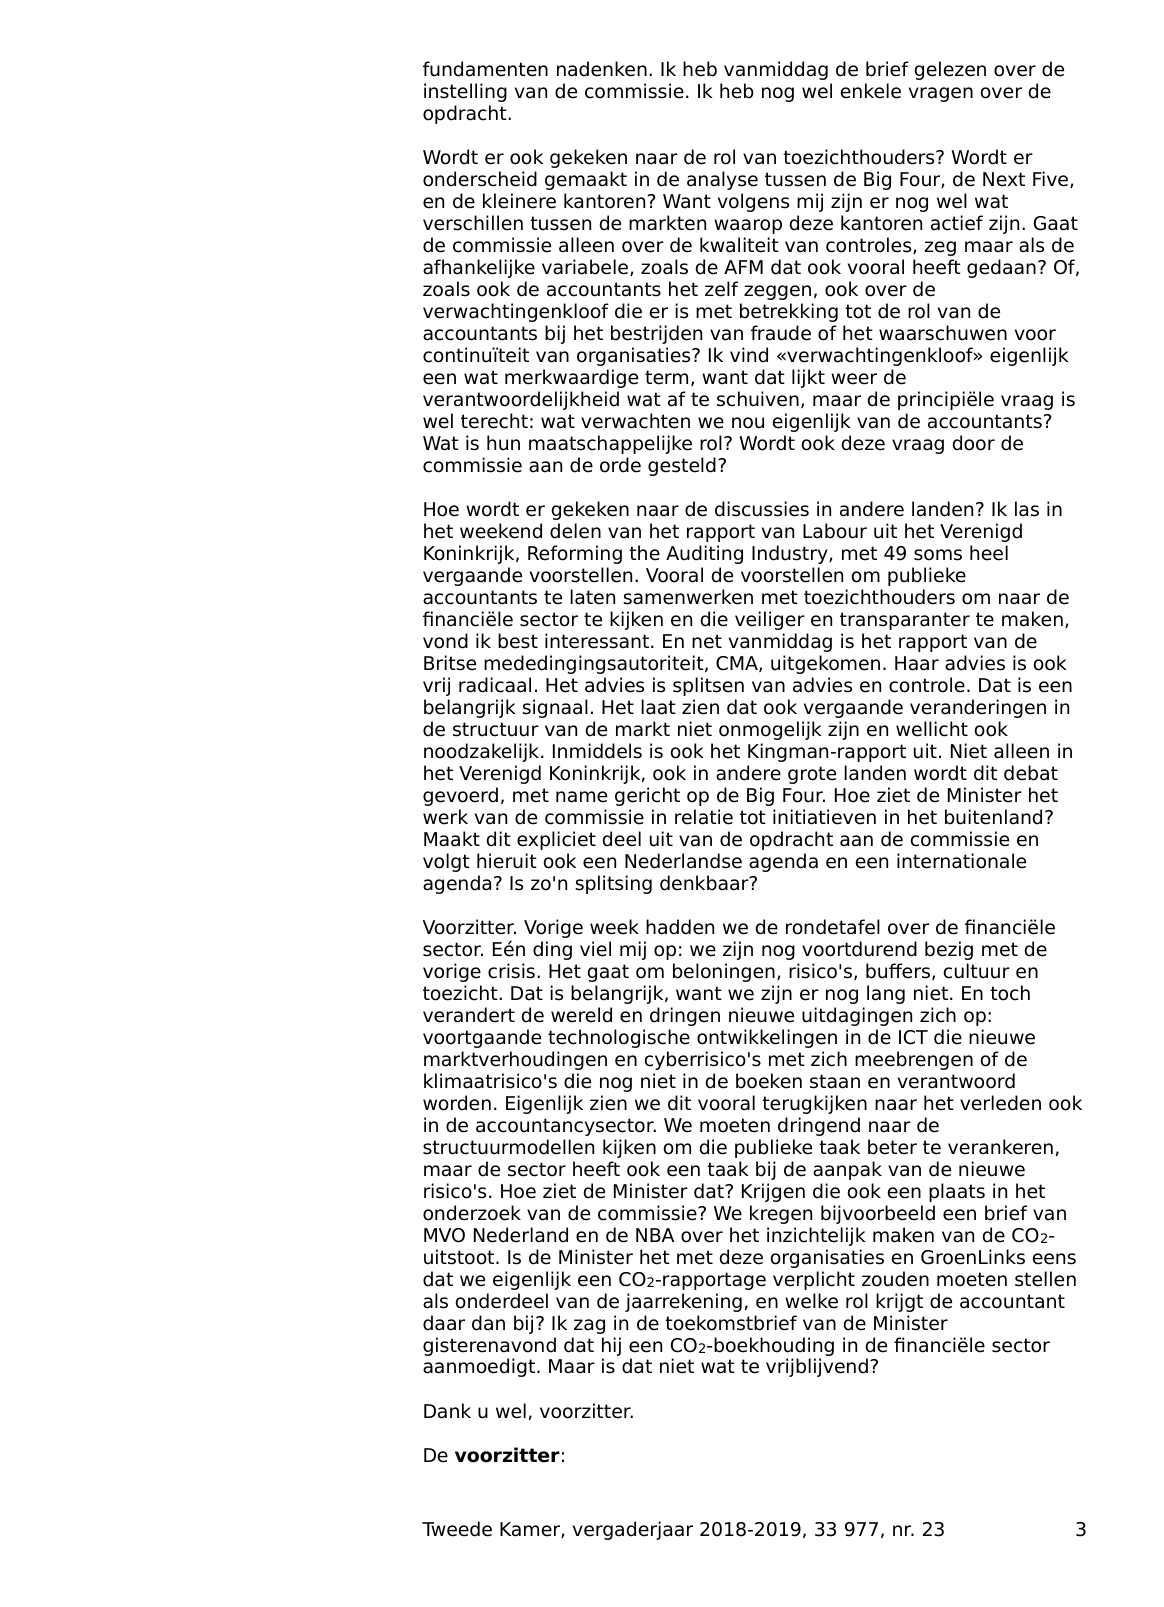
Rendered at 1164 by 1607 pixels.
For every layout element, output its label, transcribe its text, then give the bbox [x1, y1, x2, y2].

text Dank u wel, voorzitter. [422, 1401, 1087, 1423]
text Voorzitter. Vorige week hadden we de rondetafel over de financiële sector. Eén ding viel mij op: we zijn nog voortdurend bezig met de vorige crisis. Het gaat om beloningen, risico's, buffers, cultuur en toezicht. Dat is belangrijk, want we zijn er nog lang niet. En toch verandert de wereld en dringen nieuwe uitdagingen zich op: voortgaande technologische ontwikkelingen in de ICT die nieuwe marktverhoudingen en cyberrisico's met zich meebrengen of de klimaatrisico's die nog niet in de boeken staan en verantwoord worden. Eigenlijk zien we dit vooral terugkijken naar het verleden ook in de accountancysector. We moeten dringend naar de structuurmodellen kijken om die publieke taak beter te verankeren, maar de sector heeft ook een taak bij de aanpak van de nieuwe risico's. Hoe ziet de Minister dat? Krijgen die ook een plaats in het onderzoek van de commissie? We kregen bijvoorbeeld een brief van MVO Nederland en de NBA over het inzichtelijk maken van de CO2-uitstoot. Is de Minister het met deze organisaties en GroenLinks eens dat we eigenlijk een CO2-rapportage verplicht zouden moeten stellen als onderdeel van de jaarrekening, en welke rol krijgt de accountant daar dan bij? Ik zag in de toekomstbrief van de Minister gisterenavond dat hij een CO2-boekhouding in de financiële sector aanmoedigt. Maar is dat niet wat te vrijblijvend? [422, 917, 1087, 1378]
text Hoe wordt er gekeken naar de discussies in andere landen? Ik las in het weekend delen van het rapport van Labour uit het Verenigd Koninkrijk, Reforming the Auditing Industry, met 49 soms heel vergaande voorstellen. Vooral de voorstellen om publieke accountants te laten samenwerken met toezichthouders om naar de financiële sector te kijken en die veiliger en transparanter te maken, vond ik best interessant. En net vanmiddag is het rapport van de Britse mededingingsautoriteit, CMA, uitgekomen. Haar advies is ook vrij radicaal. Het advies is splitsen van advies en controle. Dat is een belangrijk signaal. Het laat zien dat ook vergaande veranderingen in de structuur van de markt niet onmogelijk zijn en wellicht ook noodzakelijk. Inmiddels is ook het Kingman-rapport uit. Niet alleen in het Verenigd Koninkrijk, ook in andere grote landen wordt dit debat gevoerd, met name gericht op de Big Four. Hoe ziet de Minister het werk van de commissie in relatie tot initiatieven in het buitenland? Maakt dit expliciet deel uit van de opdracht aan de commissie en volgt hieruit ook een Nederlandse agenda en een internationale agenda? Is zo'n splitsing denkbaar? [422, 499, 1087, 895]
text fundamenten nadenken. Ik heb vanmiddag de brief gelezen over de instelling van de commissie. Ik heb nog wel enkele vragen over de opdracht. [422, 59, 1087, 125]
text De voorzitter: [422, 1445, 1087, 1467]
text Wordt er ook gekeken naar de rol van toezichthouders? Wordt er onderscheid gemaakt in de analyse tussen de Big Four, de Next Five, en de kleinere kantoren? Want volgens mij zijn er nog wel wat verschillen tussen de markten waarop deze kantoren actief zijn. Gaat de commissie alleen over de kwaliteit van controles, zeg maar als de afhankelijke variabele, zoals de AFM dat ook vooral heeft gedaan? Of, zoals ook de accountants het zelf zeggen, ook over de verwachtingenkloof die er is met betrekking tot de rol van de accountants bij het bestrijden van fraude of het waarschuwen voor continuïteit van organisaties? Ik vind «verwachtingenkloof» eigenlijk een wat merkwaardige term, want dat lijkt weer de verantwoordelijkheid wat af te schuiven, maar de principiële vraag is wel terecht: wat verwachten we nou eigenlijk van de accountants? Wat is hun maatschappelijke rol? Wordt ook deze vraag door de commissie aan de orde gesteld? [422, 147, 1087, 477]
